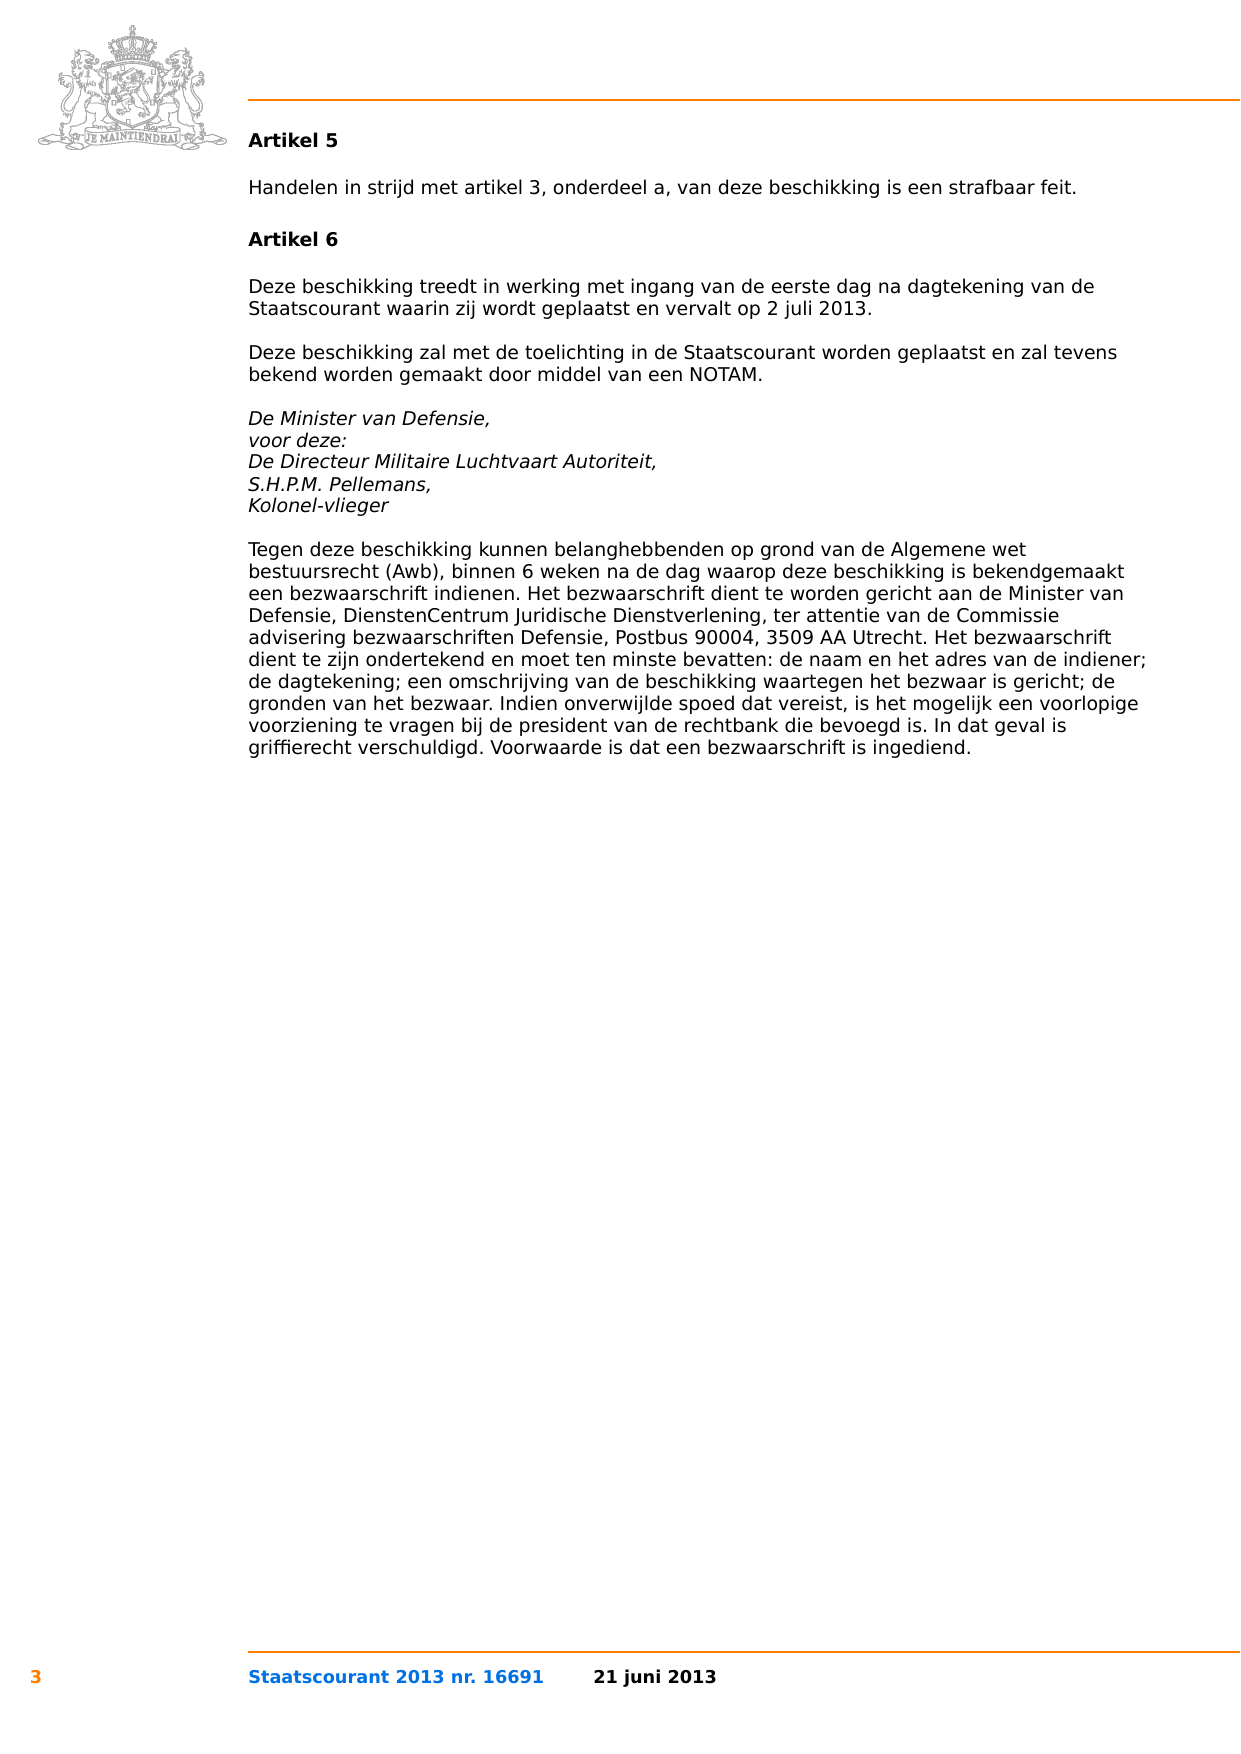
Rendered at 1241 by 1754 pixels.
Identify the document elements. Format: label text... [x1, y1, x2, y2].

text De Minister van Defensie, voor deze: De Directeur Militaire Luchtvaart Autoriteit, S.H.P.M. Pellemans, Kolonel-vlieger [248, 407, 1163, 517]
text Handelen in strijd met artikel 3, onderdeel a, van deze beschikking is een strafbaar feit. [248, 177, 1163, 199]
subtitle Artikel 5 [248, 130, 1163, 152]
picture [38, 25, 227, 150]
text Deze beschikking treedt in werking met ingang van de eerste dag na dagtekening van de Staatscourant waarin zij wordt geplaatst en vervalt op 2 juli 2013. [248, 276, 1163, 320]
subtitle Artikel 6 [248, 229, 1163, 251]
text Deze beschikking zal met de toelichting in de Staatscourant worden geplaatst en zal tevens bekend worden gemaakt door middel van een NOTAM. [248, 342, 1163, 386]
text Tegen deze beschikking kunnen belanghebbenden op grond van de Algemene wet bestuursrecht (Awb), binnen 6 weken na de dag waarop deze beschikking is bekendgemaakt een bezwaarschrift indienen. Het bezwaarschrift dient te worden gericht aan de Minister van Defensie, DienstenCentrum Juridische Dienstverlening, ter attentie van de Commissie advisering bezwaarschriften Defensie, Postbus 90004, 3509 AA Utrecht. Het bezwaarschrift dient te zijn ondertekend en moet ten minste bevatten: de naam en het adres van de indiener; de dagtekening; een omschrijving van de beschikking waartegen het bezwaar is gericht; de gronden van het bezwaar. Indien onverwijlde spoed dat vereist, is het mogelijk een voorlopige voorziening te vragen bij de president van de rechtbank die bevoegd is. In dat geval is griffierecht verschuldigd. Voorwaarde is dat een bezwaarschrift is ingediend. [248, 539, 1163, 759]
